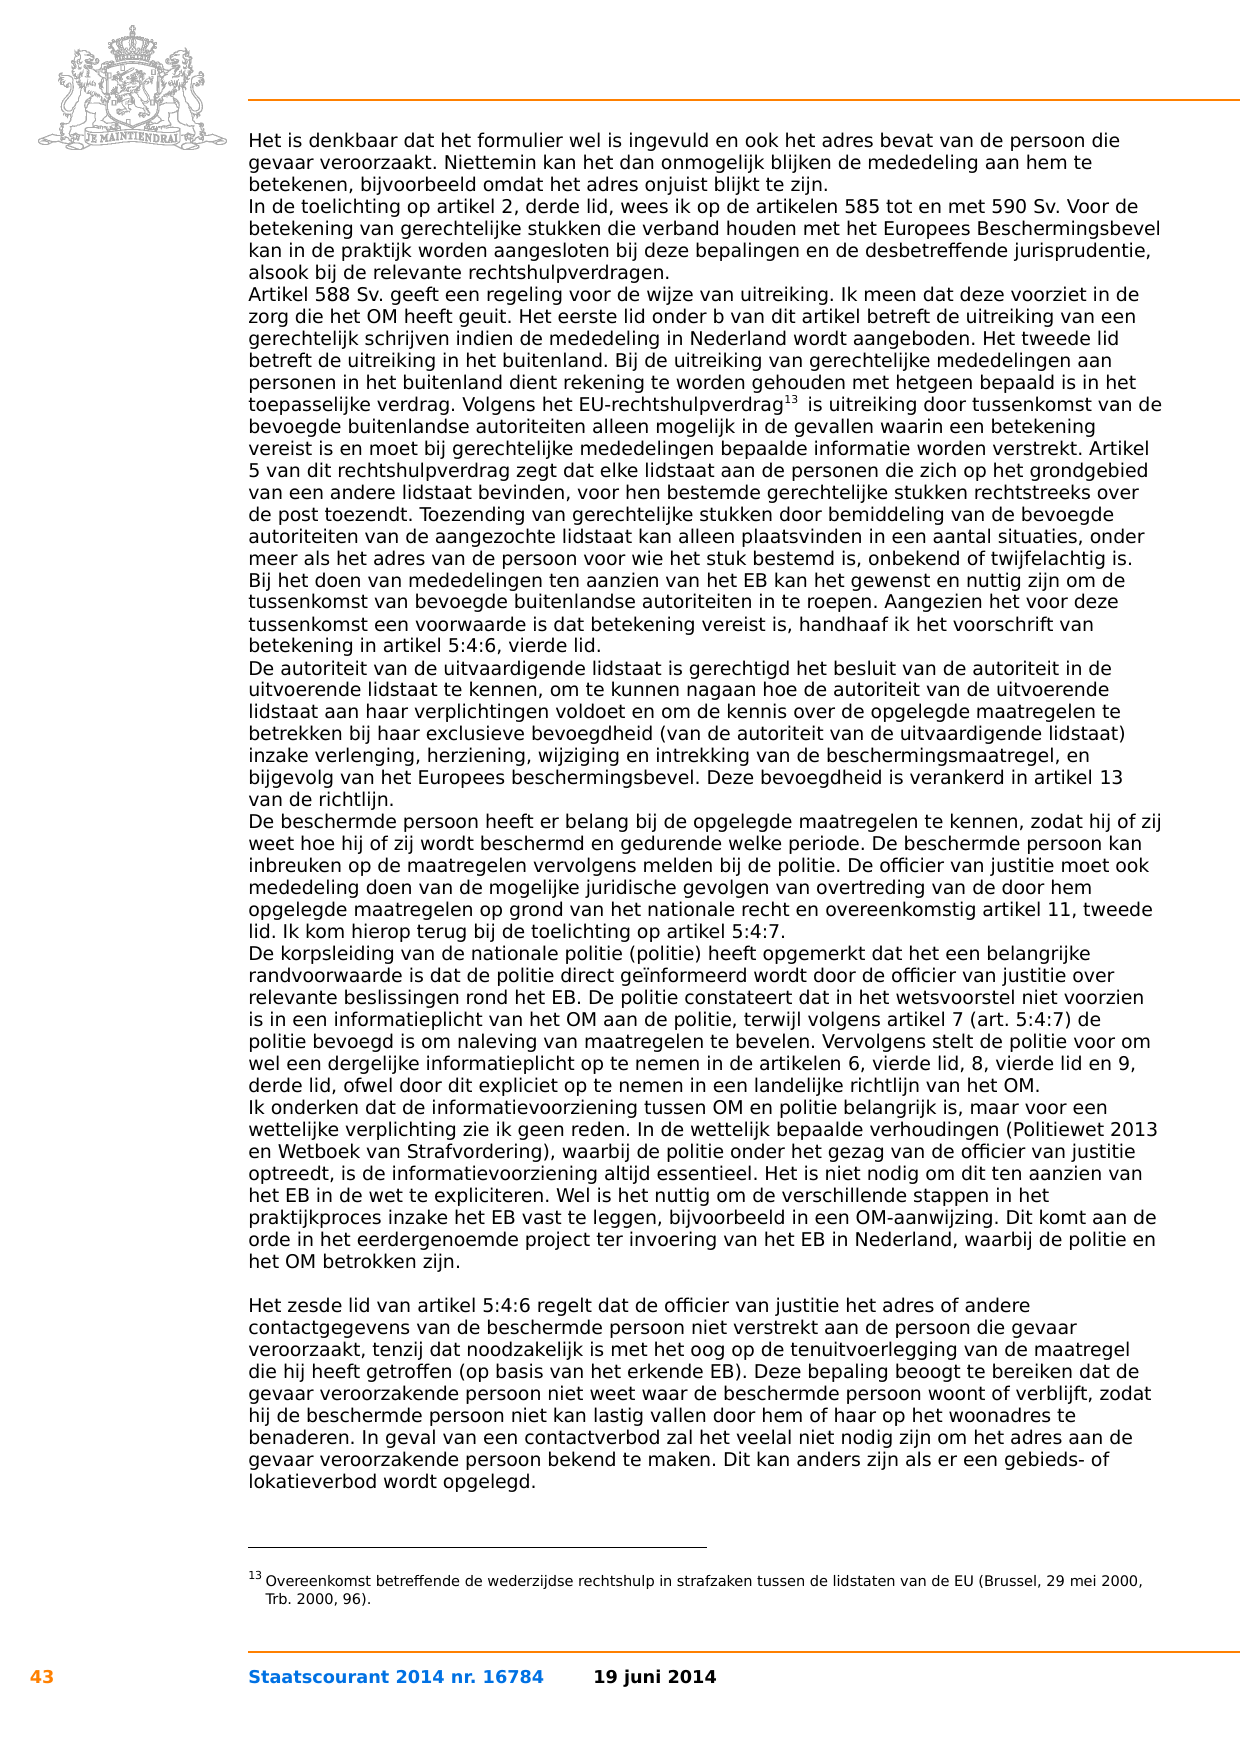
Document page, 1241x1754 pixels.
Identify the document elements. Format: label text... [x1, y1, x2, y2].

text Overeenkomst betreffende de wederzijdse rechtshulp in strafzaken tussen de lidstaten van de EU (Brussel, 29 mei 2000, Trb. 2000, 96). [248, 1569, 1163, 1608]
text Bij het doen van mededelingen ten aanzien van het EB kan het gewenst en nuttig zijn om de tussenkomst van bevoegde buitenlandse autoriteiten in te roepen. Aangezien het voor deze tussenkomst een voorwaarde is dat betekening vereist is, handhaaf ik het voorschrift van betekening in artikel 5:4:6, vierde lid. [248, 569, 1163, 657]
text Artikel 588 Sv. geeft een regeling voor de wijze van uitreiking. Ik meen dat deze voorziet in de zorg die het OM heeft geuit. Het eerste lid onder b van dit artikel betreft de uitreiking van een gerechtelijk schrijven indien de mededeling in Nederland wordt aangeboden. Het tweede lid betreft de uitreiking in het buitenland. Bij de uitreiking van gerechtelijke mededelingen aan personen in het buitenland dient rekening te worden gehouden met hetgeen bepaald is in het toepasselijke verdrag. Volgens het EU-rechtshulpverdrag is uitreiking door tussenkomst van de bevoegde buitenlandse autoriteiten alleen mogelijk in de gevallen waarin een betekening vereist is en moet bij gerechtelijke mededelingen bepaalde informatie worden verstrekt. Artikel 5 van dit rechtshulpverdrag zegt dat elke lidstaat aan de personen die zich op het grondgebied van een andere lidstaat bevinden, voor hen bestemde gerechtelijke stukken rechtstreeks over de post toezendt. Toezending van gerechtelijke stukken door bemiddeling van de bevoegde autoriteiten van de aangezochte lidstaat kan alleen plaatsvinden in een aantal situaties, onder meer als het adres van de persoon voor wie het stuk bestemd is, onbekend of twijfelachtig is. [248, 284, 1163, 569]
picture [38, 25, 227, 150]
text De korpsleiding van de nationale politie (politie) heeft opgemerkt dat het een belangrijke randvoorwaarde is dat de politie direct geïnformeerd wordt door de officier van justitie over relevante beslissingen rond het EB. De politie constateert dat in het wetsvoorstel niet voorzien is in een informatieplicht van het OM aan de politie, terwijl volgens artikel 7 (art. 5:4:7) de politie bevoegd is om naleving van maatregelen te bevelen. Vervolgens stelt de politie voor om wel een dergelijke informatieplicht op te nemen in de artikelen 6, vierde lid, 8, vierde lid en 9, derde lid, ofwel door dit expliciet op te nemen in een landelijke richtlijn van het OM. [248, 943, 1163, 1097]
text Het is denkbaar dat het formulier wel is ingevuld en ook het adres bevat van de persoon die gevaar veroorzaakt. Niettemin kan het dan onmogelijk blijken de mededeling aan hem te betekenen, bijvoorbeeld omdat het adres onjuist blijkt te zijn. [248, 130, 1163, 196]
text Ik onderken dat de informatievoorziening tussen OM en politie belangrijk is, maar voor een wettelijke verplichting zie ik geen reden. In de wettelijk bepaalde verhoudingen (Politiewet 2013 en Wetboek van Strafvordering), waarbij de politie onder het gezag van de officier van justitie optreedt, is de informatievoorziening altijd essentieel. Het is niet nodig om dit ten aanzien van het EB in de wet te expliciteren. Wel is het nuttig om de verschillende stappen in het praktijkproces inzake het EB vast te leggen, bijvoorbeeld in een OM-aanwijzing. Dit komt aan de orde in het eerdergenoemde project ter invoering van het EB in Nederland, waarbij de politie en het OM betrokken zijn. [248, 1097, 1163, 1273]
text Het zesde lid van artikel 5:4:6 regelt dat de officier van justitie het adres of andere contactgegevens van de beschermde persoon niet verstrekt aan de persoon die gevaar veroorzaakt, tenzij dat noodzakelijk is met het oog op de tenuitvoerlegging van de maatregel die hij heeft getroffen (op basis van het erkende EB). Deze bepaling beoogt te bereiken dat de gevaar veroorzakende persoon niet weet waar de beschermde persoon woont of verblijft, zodat hij de beschermde persoon niet kan lastig vallen door hem of haar op het woonadres te benaderen. In geval van een contactverbod zal het veelal niet nodig zijn om het adres aan de gevaar veroorzakende persoon bekend te maken. Dit kan anders zijn als er een gebieds- of lokatieverbod wordt opgelegd. [248, 1295, 1163, 1492]
text De autoriteit van de uitvaardigende lidstaat is gerechtigd het besluit van de autoriteit in de uitvoerende lidstaat te kennen, om te kunnen nagaan hoe de autoriteit van de uitvoerende lidstaat aan haar verplichtingen voldoet en om de kennis over de opgelegde maatregelen te betrekken bij haar exclusieve bevoegdheid (van de autoriteit van de uitvaardigende lidstaat) inzake verlenging, herziening, wijziging en intrekking van de beschermingsmaatregel, en bijgevolg van het Europees beschermingsbevel. Deze bevoegdheid is verankerd in artikel 13 van de richtlijn. [248, 657, 1163, 811]
text De beschermde persoon heeft er belang bij de opgelegde maatregelen te kennen, zodat hij of zij weet hoe hij of zij wordt beschermd en gedurende welke periode. De beschermde persoon kan inbreuken op de maatregelen vervolgens melden bij de politie. De officier van justitie moet ook mededeling doen van de mogelijke juridische gevolgen van overtreding van de door hem opgelegde maatregelen op grond van het nationale recht en overeenkomstig artikel 11, tweede lid. Ik kom hierop terug bij de toelichting op artikel 5:4:7. [248, 811, 1163, 943]
text In de toelichting op artikel 2, derde lid, wees ik op de artikelen 585 tot en met 590 Sv. Voor de betekening van gerechtelijke stukken die verband houden met het Europees Beschermingsbevel kan in de praktijk worden aangesloten bij deze bepalingen en de desbetreffende jurisprudentie, alsook bij de relevante rechtshulpverdragen. [248, 196, 1163, 284]
